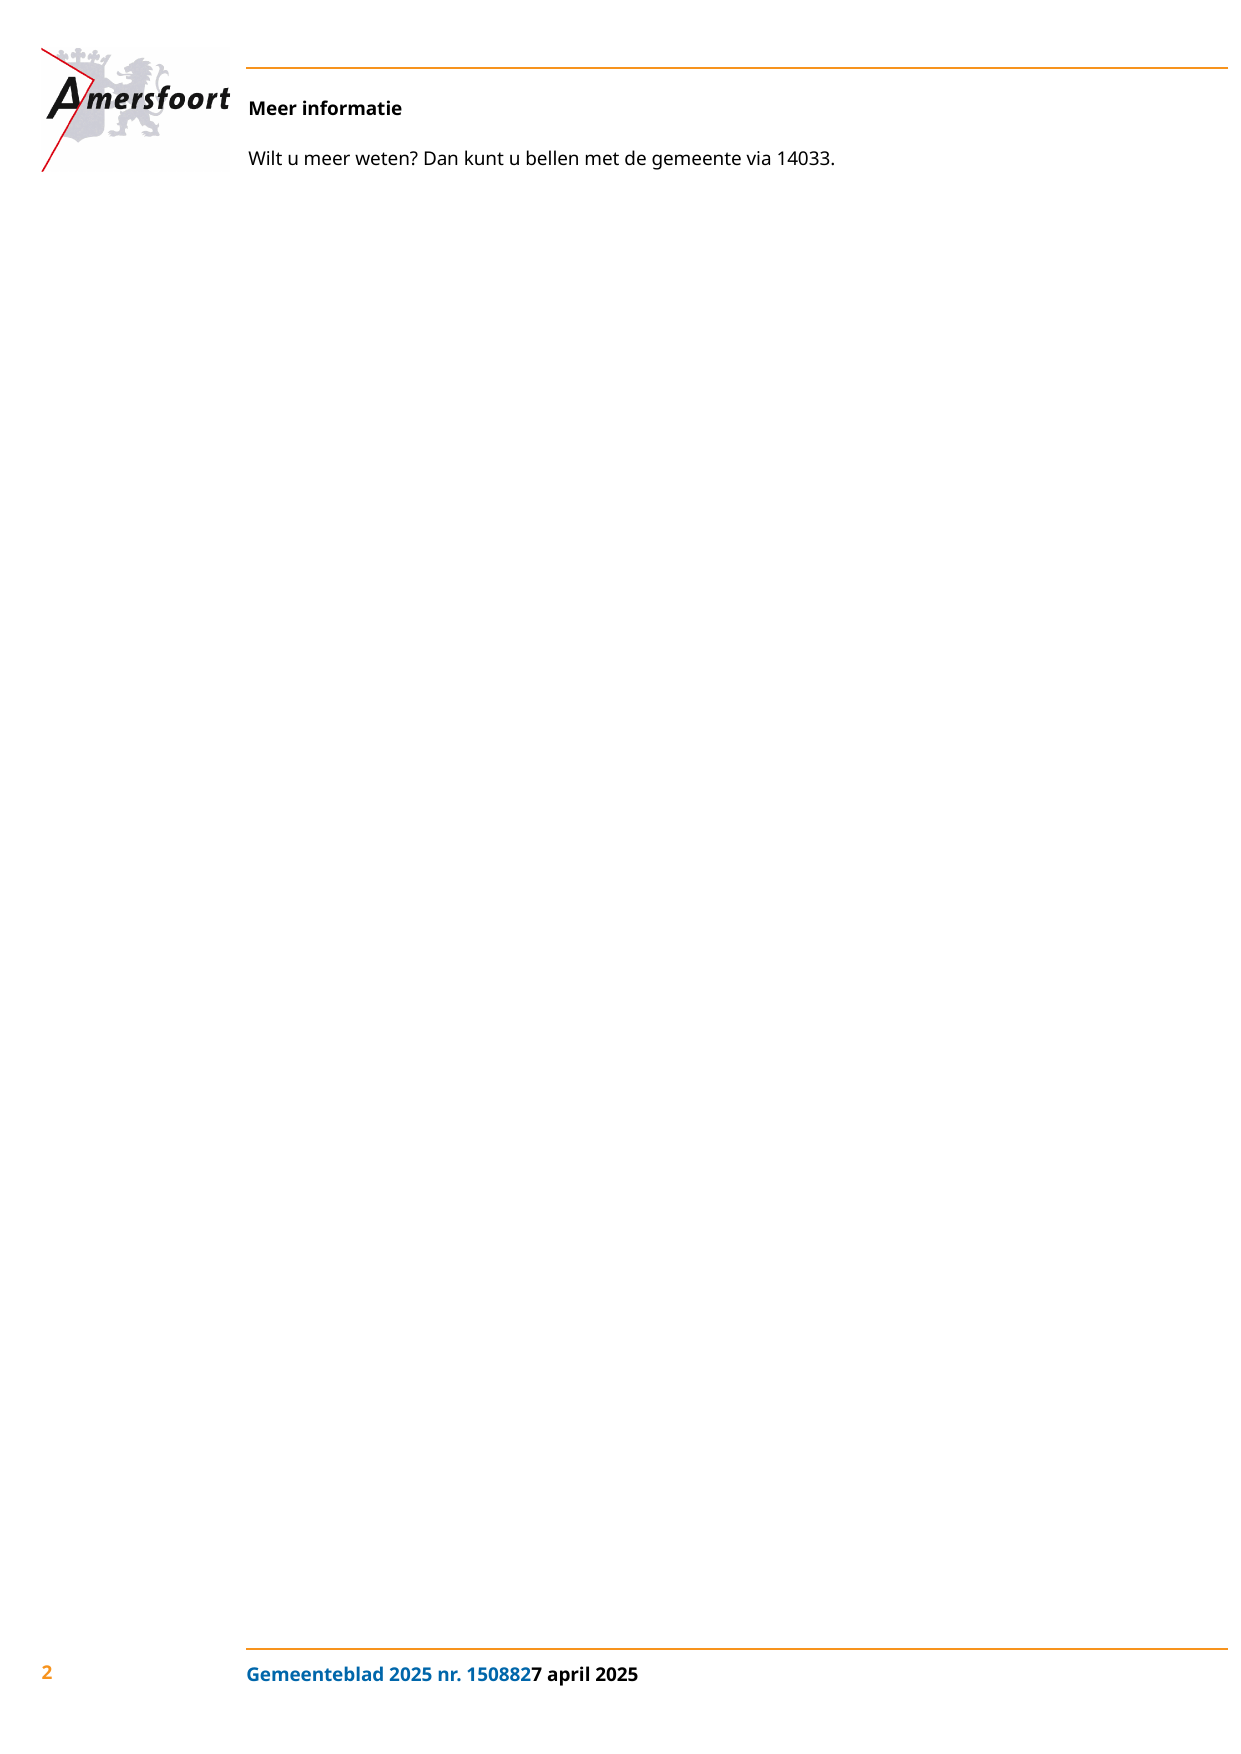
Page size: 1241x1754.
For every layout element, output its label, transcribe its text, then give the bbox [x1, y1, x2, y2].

text Wilt u meer weten? Dan kunt u bellen met de gemeente via 14033. [248, 145, 1152, 171]
picture [41, 47, 231, 172]
text Meer informatie [248, 95, 1152, 121]
